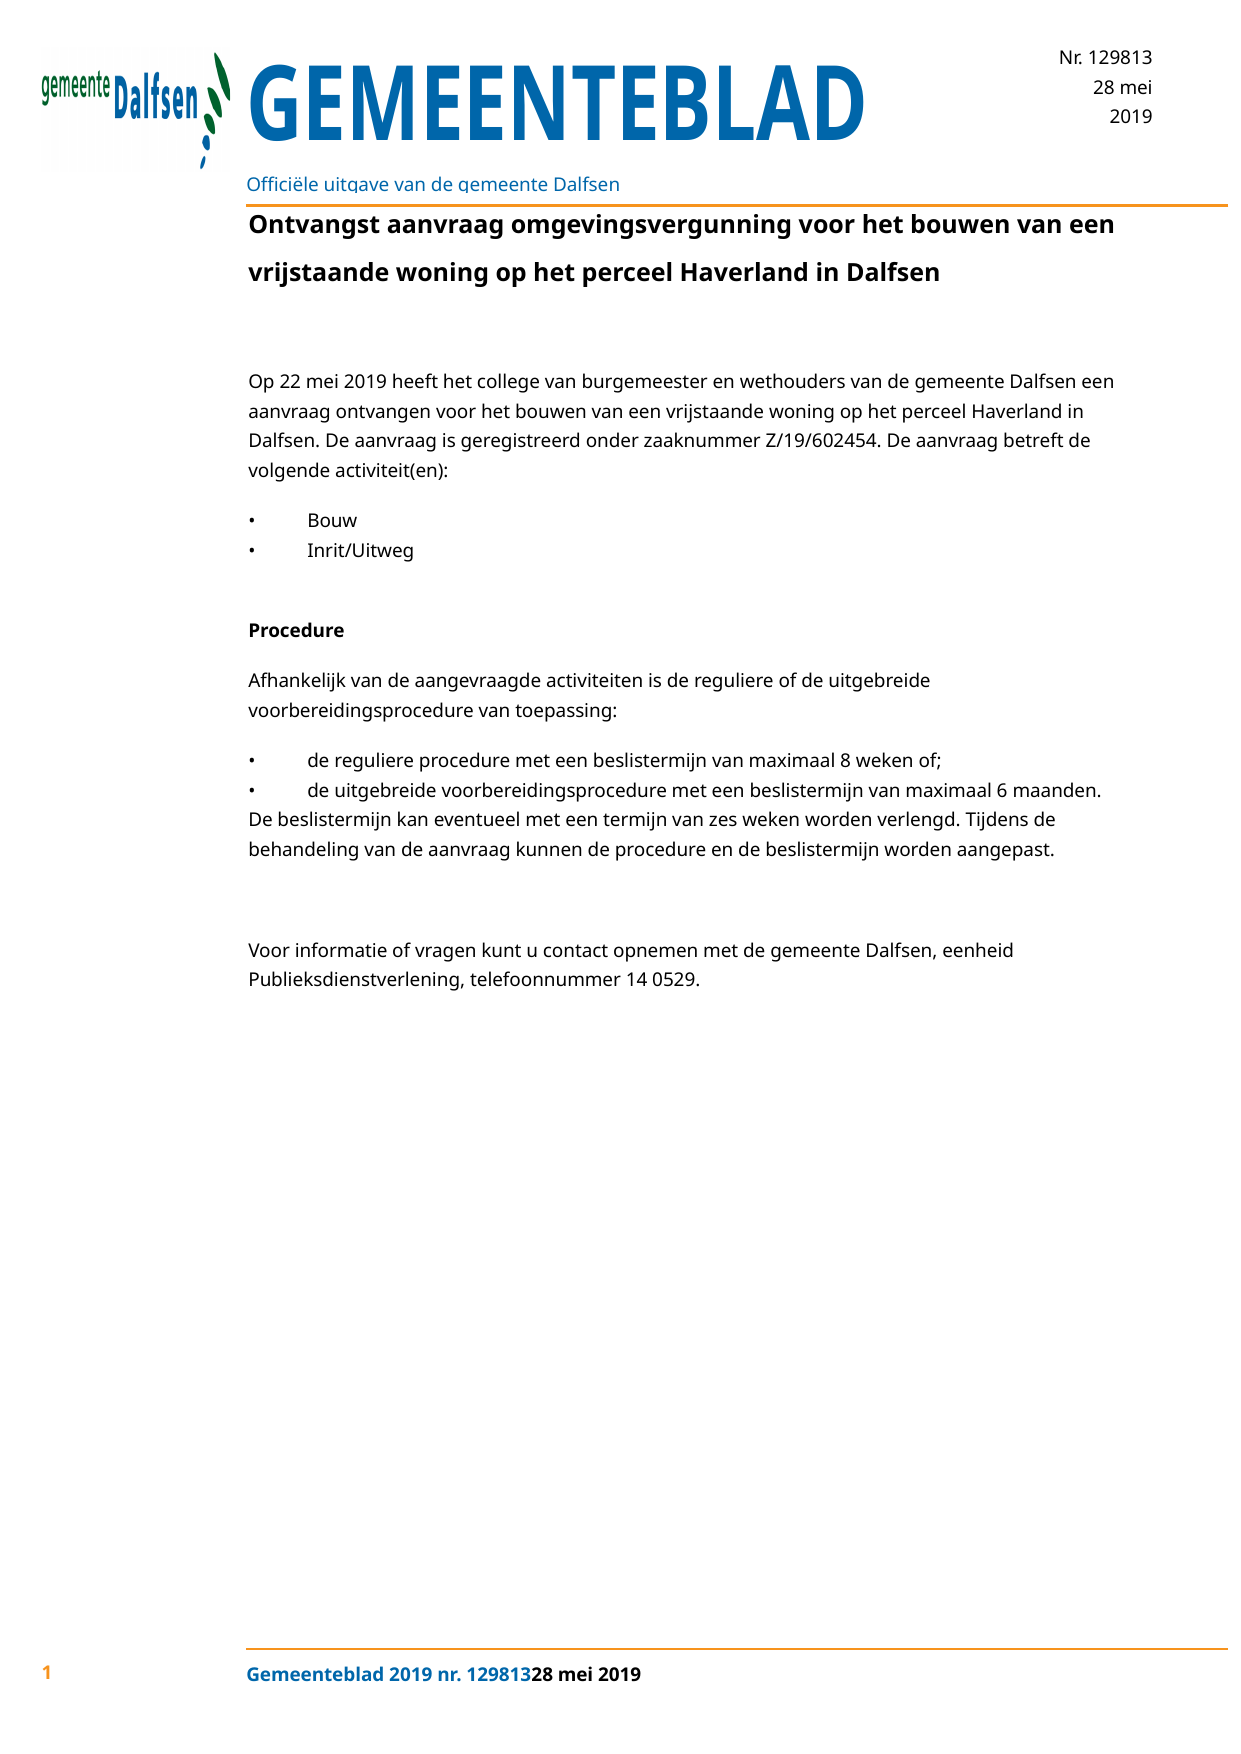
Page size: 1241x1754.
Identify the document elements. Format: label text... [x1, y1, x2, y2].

list Bouw [248, 507, 1152, 533]
text Procedure [248, 617, 1152, 643]
picture [41, 47, 231, 172]
list de uitgebreide voorbereidingsprocedure met een beslistermijn van maximaal 6 maanden. [248, 777, 1152, 803]
list Inrit/Uitweg [248, 537, 1152, 563]
text Ontvangst aanvraag omgevingsvergunning voor het bouwen van een vrijstaande woning op het perceel Haverland in Dalfsen [248, 207, 1152, 288]
text Op 22 mei 2019 heeft het college van burgemeester en wethouders van de gemeente Dalfsen een aanvraag ontvangen voor het bouwen van een vrijstaande woning op het perceel Haverland in Dalfsen. De aanvraag is geregistreerd onder zaaknummer Z/19/602454. De aanvraag betreft de volgende activiteit(en): [248, 368, 1152, 483]
text Voor informatie of vragen kunt u contact opnemen met de gemeente Dalfsen, eenheid Publieksdienstverlening, telefoonnummer 14 0529. [248, 937, 1152, 992]
text Afhankelijk van de aangevraagde activiteiten is de reguliere of de uitgebreide voorbereidingsprocedure van toepassing: [248, 667, 1152, 723]
text De beslistermijn kan eventueel met een termijn van zes weken worden verlengd. Tijdens de behandeling van de aanvraag kunnen de procedure en de beslistermijn worden aangepast. [248, 807, 1152, 862]
list de reguliere procedure met een beslistermijn van maximaal 8 weken of; [248, 747, 1152, 773]
